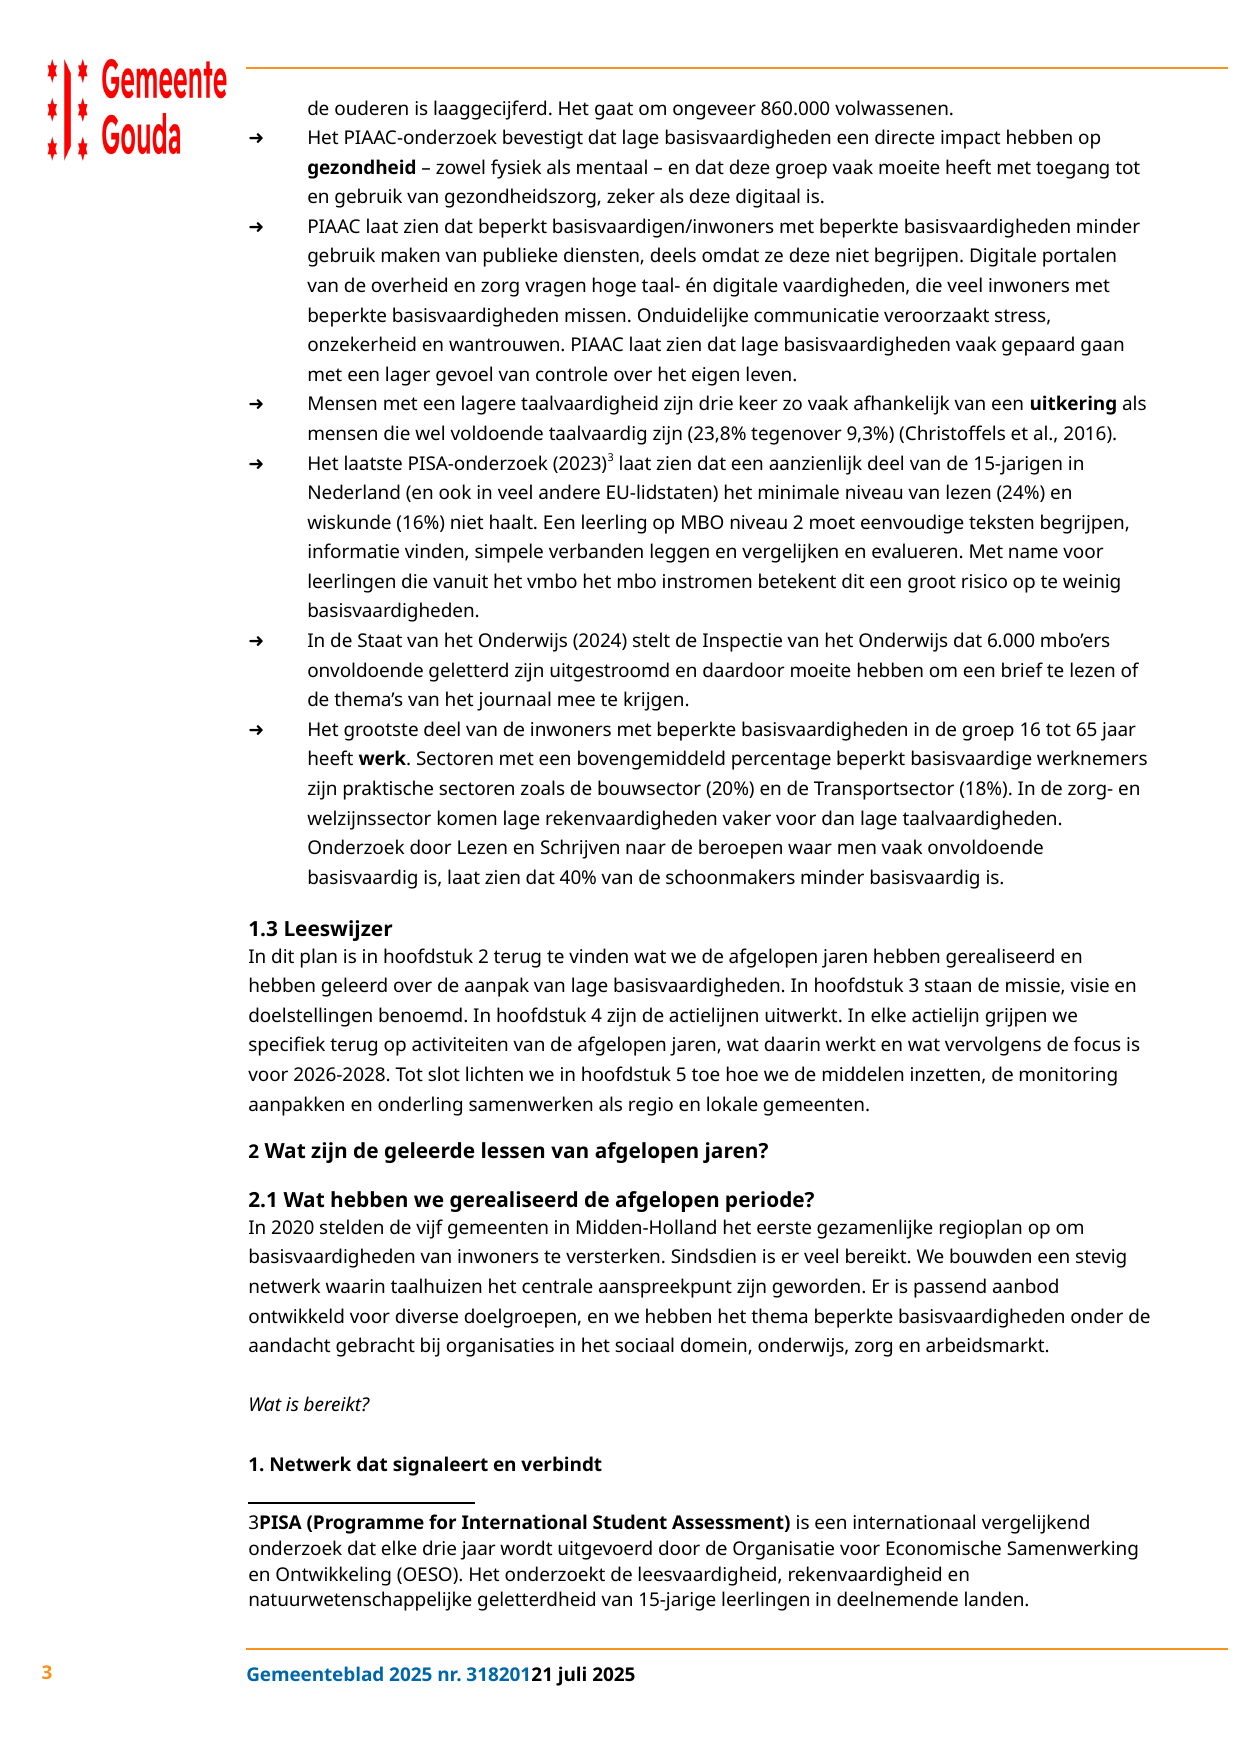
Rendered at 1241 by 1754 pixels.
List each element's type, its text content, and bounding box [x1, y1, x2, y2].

text 1. Netwerk dat signaleert en verbindt [248, 1451, 1152, 1476]
list PIAAC laat zien dat beperkt basisvaardigen/inwoners met beperkte basisvaardigheden minder gebruik maken van publieke diensten, deels omdat ze deze niet begrijpen. Digitale portalen van de overheid en zorg vragen hoge taal- én digitale vaardigheden, die veel inwoners met beperkte basisvaardigheden missen. Onduidelijke communicatie veroorzaakt stress, onzekerheid en wantrouwen. PIAAC laat zien dat lage basisvaardigheden vaak gepaard gaan met een lager gevoel van controle over het eigen leven. [248, 213, 1152, 387]
list In de Staat van het Onderwijs (2024) stelt de Inspectie van het Onderwijs dat 6.000 mbo’ers onvoldoende geletterd zijn uitgestroomd en daardoor moeite hebben om een brief te lezen of de thema’s van het journaal mee te krijgen. [248, 627, 1152, 712]
list de ouderen is laaggecijferd. Het gaat om ongeveer 860.000 volwassenen. [248, 95, 1152, 121]
list Mensen met een lagere taalvaardigheid zijn drie keer zo vaak afhankelijk van een uitkering als mensen die wel voldoende taalvaardig zijn (23,8% tegenover 9,3%) (Christoffels et al., 2016). [248, 391, 1152, 446]
list Het grootste deel van de inwoners met beperkte basisvaardigheden in de groep 16 tot 65 jaar heeft werk. Sectoren met een bovengemiddeld percentage beperkt basisvaardige werknemers zijn praktische sectoren zoals de bouwsector (20%) en de Transportsector (18%). In de zorg- en welzijnssector komen lage rekenvaardigheden vaker voor dan lage taalvaardigheden. Onderzoek door Lezen en Schrijven naar de beroepen waar men vaak onvoldoende basisvaardig is, laat zien dat 40% van de schoonmakers minder basisvaardig is. [248, 716, 1152, 890]
text 2 Wat zijn de geleerde lessen van afgelopen jaren? [248, 1136, 1152, 1165]
list Het PIAAC-onderzoek bevestigt dat lage basisvaardigheden een directe impact hebben op gezondheid – zowel fysiek als mentaal – en dat deze groep vaak moeite heeft met toegang tot en gebruik van gezondheidszorg, zeker als deze digitaal is. [248, 124, 1152, 209]
text 2.1 Wat hebben we gerealiseerd de afgelopen periode? [248, 1186, 1152, 1214]
list Het laatste PISA-onderzoek (2023) laat zien dat een aanzienlijk deel van de 15-jarigen in Nederland (en ook in veel andere EU-lidstaten) het minimale niveau van lezen (24%) en wiskunde (16%) niet haalt. Een leerling op MBO niveau 2 moet eenvoudige teksten begrijpen, informatie vinden, simpele verbanden leggen en vergelijken en evalueren. Met name voor leerlingen die vanuit het vmbo het mbo instromen betekent dit een groot risico op te weinig basisvaardigheden. [248, 450, 1152, 623]
list PISA (Programme for International Student Assessment) is een internationaal vergelijkend onderzoek dat elke drie jaar wordt uitgevoerd door de Organisatie voor Economische Samenwerking en Ontwikkeling (OESO). Het onderzoekt de leesvaardigheid, rekenvaardigheid en natuurwetenschappelijke geletterdheid van 15-jarige leerlingen in deelnemende landen. [248, 1509, 1152, 1612]
text In dit plan is in hoofdstuk 2 terug te vinden wat we de afgelopen jaren hebben gerealiseerd en hebben geleerd over de aanpak van lage basisvaardigheden. In hoofdstuk 3 staan de missie, visie en doelstellingen benoemd. In hoofdstuk 4 zijn de actielijnen uitwerkt. In elke actielijn grijpen we specifiek terug op activiteiten van de afgelopen jaren, wat daarin werkt en wat vervolgens de focus is voor 2026-2028. Tot slot lichten we in hoofdstuk 5 toe hoe we de middelen inzetten, de monitoring aanpakken en onderling samenwerken als regio en lokale gemeenten. [248, 943, 1152, 1116]
text In 2020 stelden de vijf gemeenten in Midden-Holland het eerste gezamenlijke regioplan op om basisvaardigheden van inwoners te versterken. Sindsdien is er veel bereikt. We bouwden een stevig netwerk waarin taalhuizen het centrale aanspreekpunt zijn geworden. Er is passend aanbod ontwikkeld voor diverse doelgroepen, en we hebben het thema beperkte basisvaardigheden onder de aandacht gebracht bij organisaties in het sociaal domein, onderwijs, zorg en arbeidsmarkt. [248, 1214, 1152, 1358]
text 1.3 Leeswijzer [248, 914, 1152, 943]
picture [41, 47, 231, 172]
text Wat is bereikt? [248, 1392, 1152, 1417]
